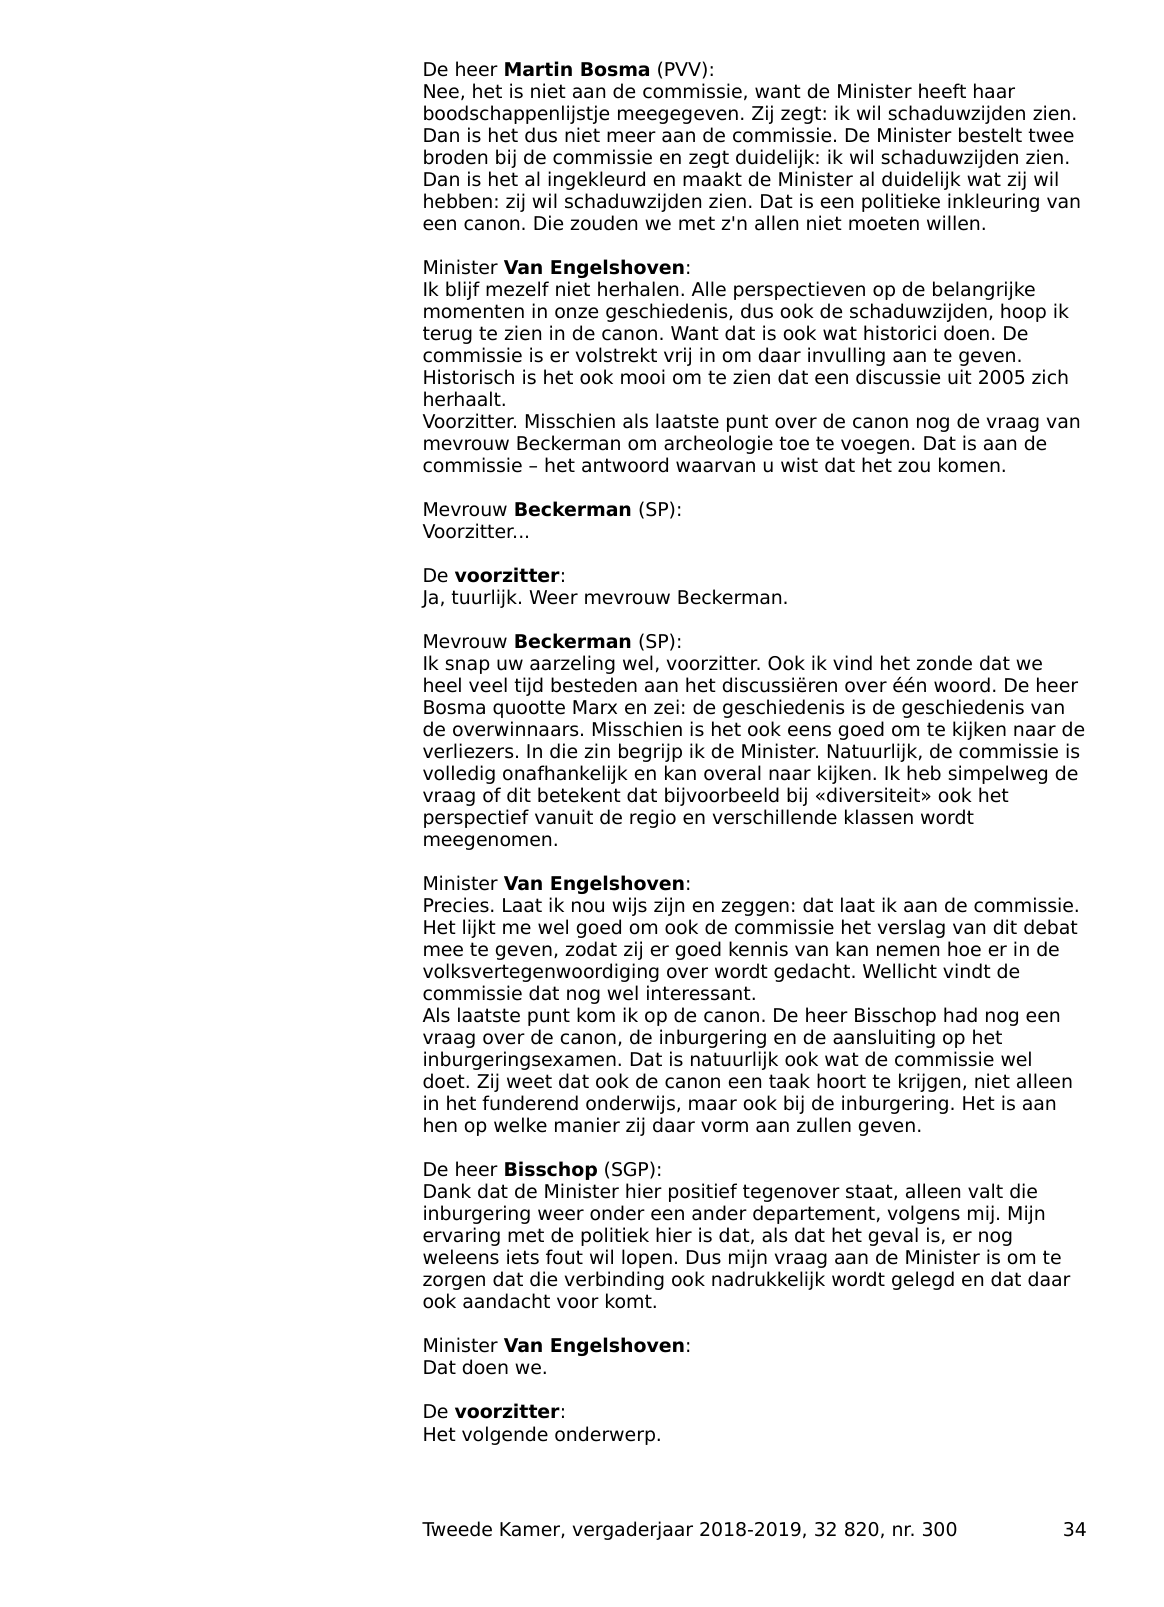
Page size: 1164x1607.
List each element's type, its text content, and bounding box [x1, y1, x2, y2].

text Mevrouw Beckerman (SP): [422, 631, 1087, 653]
text Nee, het is niet aan de commissie, want de Minister heeft haar boodschappenlijstje meegegeven. Zij zegt: ik wil schaduwzijden zien. Dan is het dus niet meer aan de commissie. De Minister bestelt twee broden bij de commissie en zegt duidelijk: ik wil schaduwzijden zien. Dan is het al ingekleurd en maakt de Minister al duidelijk wat zij wil hebben: zij wil schaduwzijden zien. Dat is een politieke inkleuring van een canon. Die zouden we met z'n allen niet moeten willen. [422, 81, 1087, 235]
text Minister Van Engelshoven: [422, 873, 1087, 895]
text Ik blijf mezelf niet herhalen. Alle perspectieven op de belangrijke momenten in onze geschiedenis, dus ook de schaduwzijden, hoop ik terug te zien in de canon. Want dat is ook wat historici doen. De commissie is er volstrekt vrij in om daar invulling aan te geven. Historisch is het ook mooi om te zien dat een discussie uit 2005 zich herhaalt. [422, 279, 1087, 411]
text Dank dat de Minister hier positief tegenover staat, alleen valt die inburgering weer onder een ander departement, volgens mij. Mijn ervaring met de politiek hier is dat, als dat het geval is, er nog weleens iets fout wil lopen. Dus mijn vraag aan de Minister is om te zorgen dat die verbinding ook nadrukkelijk wordt gelegd en dat daar ook aandacht voor komt. [422, 1181, 1087, 1313]
text De voorzitter: [422, 1401, 1087, 1423]
text Als laatste punt kom ik op de canon. De heer Bisschop had nog een vraag over de canon, de inburgering en de aansluiting op het inburgeringsexamen. Dat is natuurlijk ook wat de commissie wel doet. Zij weet dat ook de canon een taak hoort te krijgen, niet alleen in het funderend onderwijs, maar ook bij de inburgering. Het is aan hen op welke manier zij daar vorm aan zullen geven. [422, 1005, 1087, 1137]
text Dat doen we. [422, 1357, 1087, 1379]
text Precies. Laat ik nou wijs zijn en zeggen: dat laat ik aan de commissie. Het lijkt me wel goed om ook de commissie het verslag van dit debat mee te geven, zodat zij er goed kennis van kan nemen hoe er in de volksvertegenwoordiging over wordt gedacht. Wellicht vindt de commissie dat nog wel interessant. [422, 895, 1087, 1005]
text Ik snap uw aarzeling wel, voorzitter. Ook ik vind het zonde dat we heel veel tijd besteden aan het discussiëren over één woord. De heer Bosma quootte Marx en zei: de geschiedenis is de geschiedenis van de overwinnaars. Misschien is het ook eens goed om te kijken naar de verliezers. In die zin begrijp ik de Minister. Natuurlijk, de commissie is volledig onafhankelijk en kan overal naar kijken. Ik heb simpelweg de vraag of dit betekent dat bijvoorbeeld bij «diversiteit» ook het perspectief vanuit de regio en verschillende klassen wordt meegenomen. [422, 653, 1087, 851]
text Minister Van Engelshoven: [422, 1335, 1087, 1357]
text Minister Van Engelshoven: [422, 257, 1087, 279]
text Het volgende onderwerp. [422, 1423, 1087, 1445]
text Voorzitter... [422, 521, 1087, 543]
text De heer Martin Bosma (PVV): [422, 59, 1087, 81]
text De heer Bisschop (SGP): [422, 1159, 1087, 1181]
text De voorzitter: [422, 565, 1087, 587]
text Ja, tuurlijk. Weer mevrouw Beckerman. [422, 587, 1087, 609]
text Mevrouw Beckerman (SP): [422, 499, 1087, 521]
text Voorzitter. Misschien als laatste punt over de canon nog de vraag van mevrouw Beckerman om archeologie toe te voegen. Dat is aan de commissie – het antwoord waarvan u wist dat het zou komen. [422, 411, 1087, 477]
